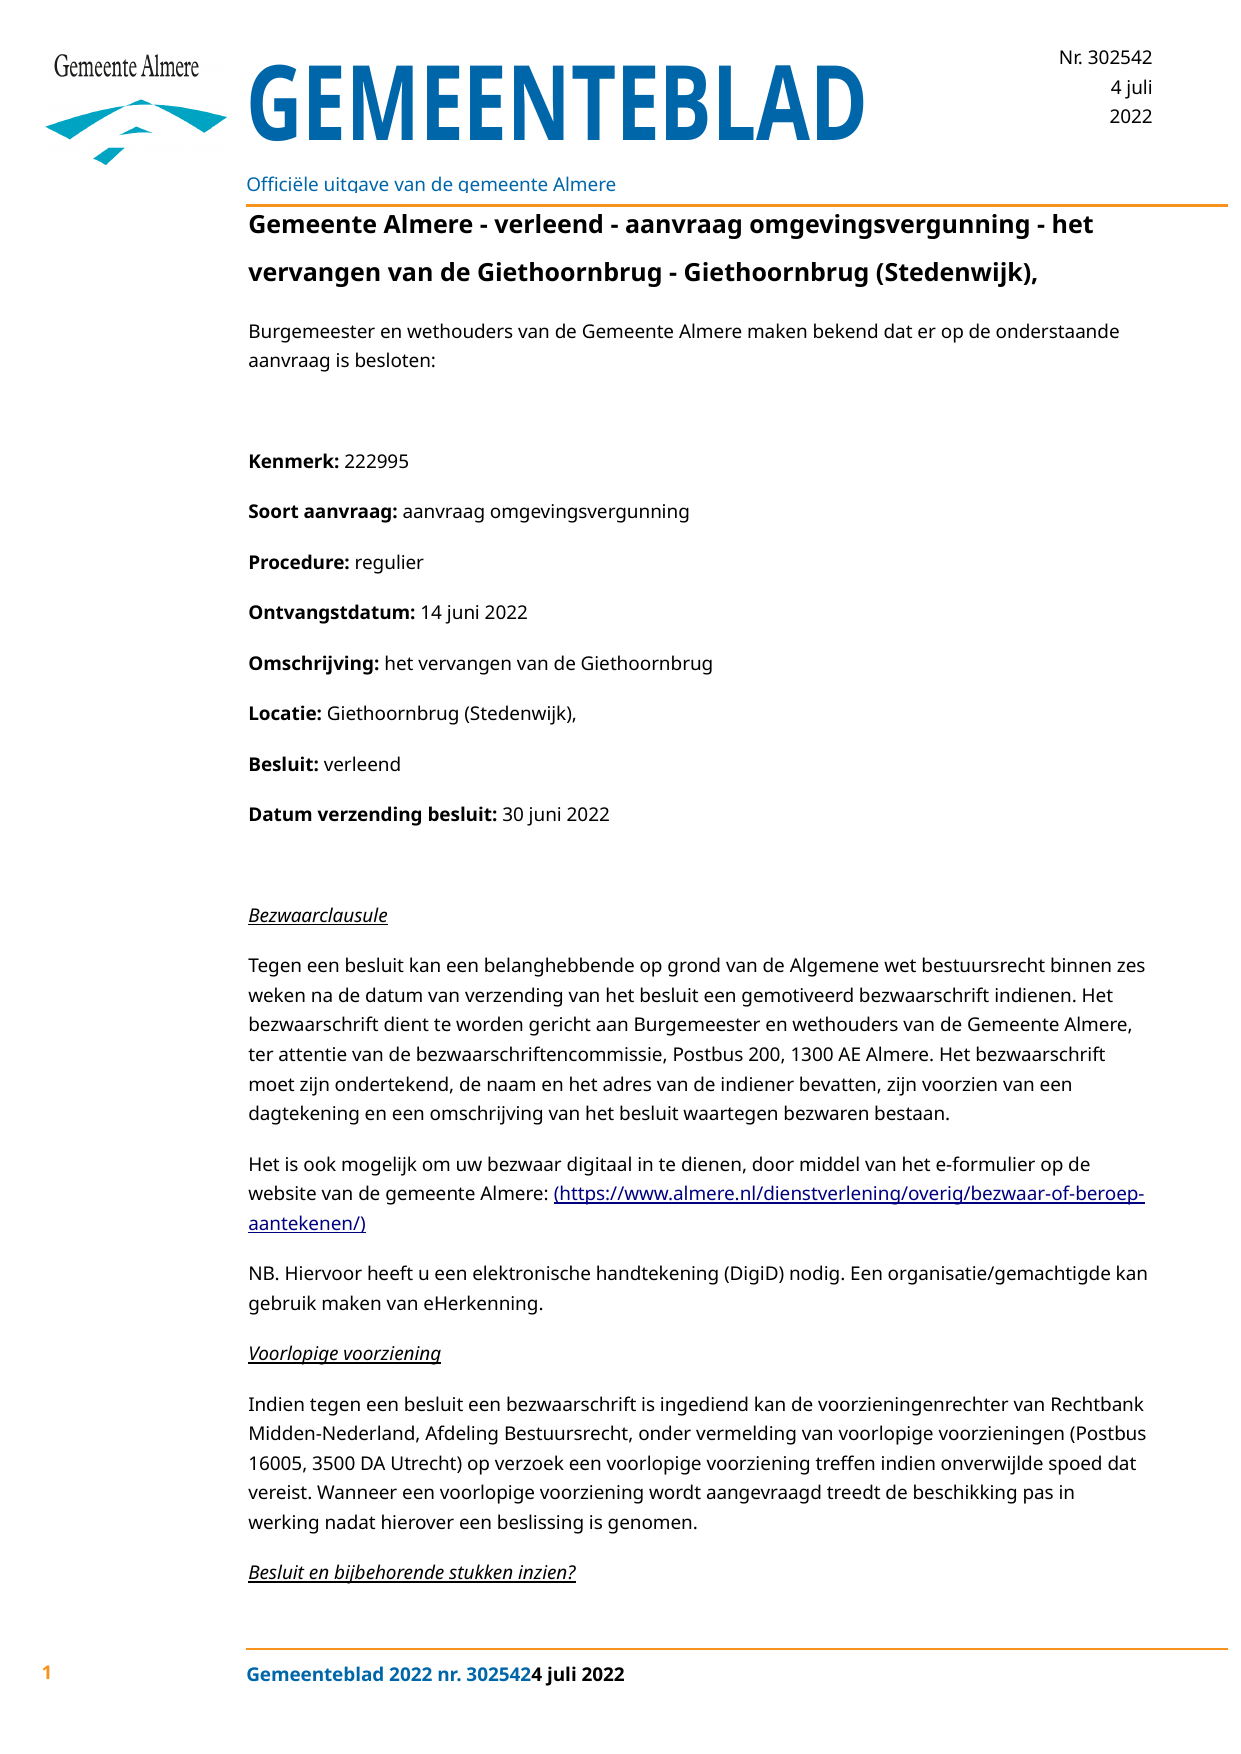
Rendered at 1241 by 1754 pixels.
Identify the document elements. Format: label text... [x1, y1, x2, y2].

text Burgemeester en wethouders van de Gemeente Almere maken bekend dat er op de onderstaande aanvraag is besloten: [248, 318, 1152, 373]
text Kenmerk: 222995 [248, 448, 1152, 474]
text Ontvangstdatum: 14 juni 2022 [248, 599, 1152, 625]
text Gemeente Almere - verleend - aanvraag omgevingsvergunning - het vervangen van de Giethoornbrug - Giethoornbrug (Stedenwijk), [248, 207, 1152, 288]
text Het is ook mogelijk om uw bezwaar digitaal in te dienen, door middel van het e-formulier op de website van de gemeente Almere: (https://www.almere.nl/dienstverlening/overig/bezwaar-of-beroep-aantekenen/) [248, 1151, 1152, 1236]
text Omschrijving: het vervangen van de Giethoornbrug [248, 650, 1152, 676]
text Bezwaarclausule [248, 902, 1152, 928]
text Procedure: regulier [248, 549, 1152, 575]
text Indien tegen een besluit een bezwaarschrift is ingediend kan de voorzieningenrechter van Rechtbank Midden-Nederland, Afdeling Bestuursrecht, onder vermelding van voorlopige voorzieningen (Postbus 16005, 3500 DA Utrecht) op verzoek een voorlopige voorziening treffen indien onverwijlde spoed dat vereist. Wanneer een voorlopige voorziening wordt aangevraagd treedt de beschikking pas in werking nadat hierover een beslissing is genomen. [248, 1391, 1152, 1535]
text Besluit: verleend [248, 751, 1152, 777]
text Voorlopige voorziening [248, 1340, 1152, 1366]
picture [41, 47, 231, 172]
text Locatie: Giethoornbrug (Stedenwijk), [248, 700, 1152, 726]
text NB. Hiervoor heeft u een elektronische handtekening (DigiD) nodig. Een organisatie/gemachtigde kan gebruik maken van eHerkenning. [248, 1260, 1152, 1316]
text Tegen een besluit kan een belanghebbende op grond van de Algemene wet bestuursrecht binnen zes weken na de datum van verzending van het besluit een gemotiveerd bezwaarschrift indienen. Het bezwaarschrift dient te worden gericht aan Burgemeester en wethouders van de Gemeente Almere, ter attentie van de bezwaarschriftencommissie, Postbus 200, 1300 AE Almere. Het bezwaarschrift moet zijn ondertekend, de naam en het adres van de indiener bevatten, zijn voorzien van een dagtekening en een omschrijving van het besluit waartegen bezwaren bestaan. [248, 952, 1152, 1126]
text Datum verzending besluit: 30 juni 2022 [248, 801, 1152, 827]
text Besluit en bijbehorende stukken inzien? [248, 1559, 1152, 1585]
text Soort aanvraag: aanvraag omgevingsvergunning [248, 499, 1152, 524]
